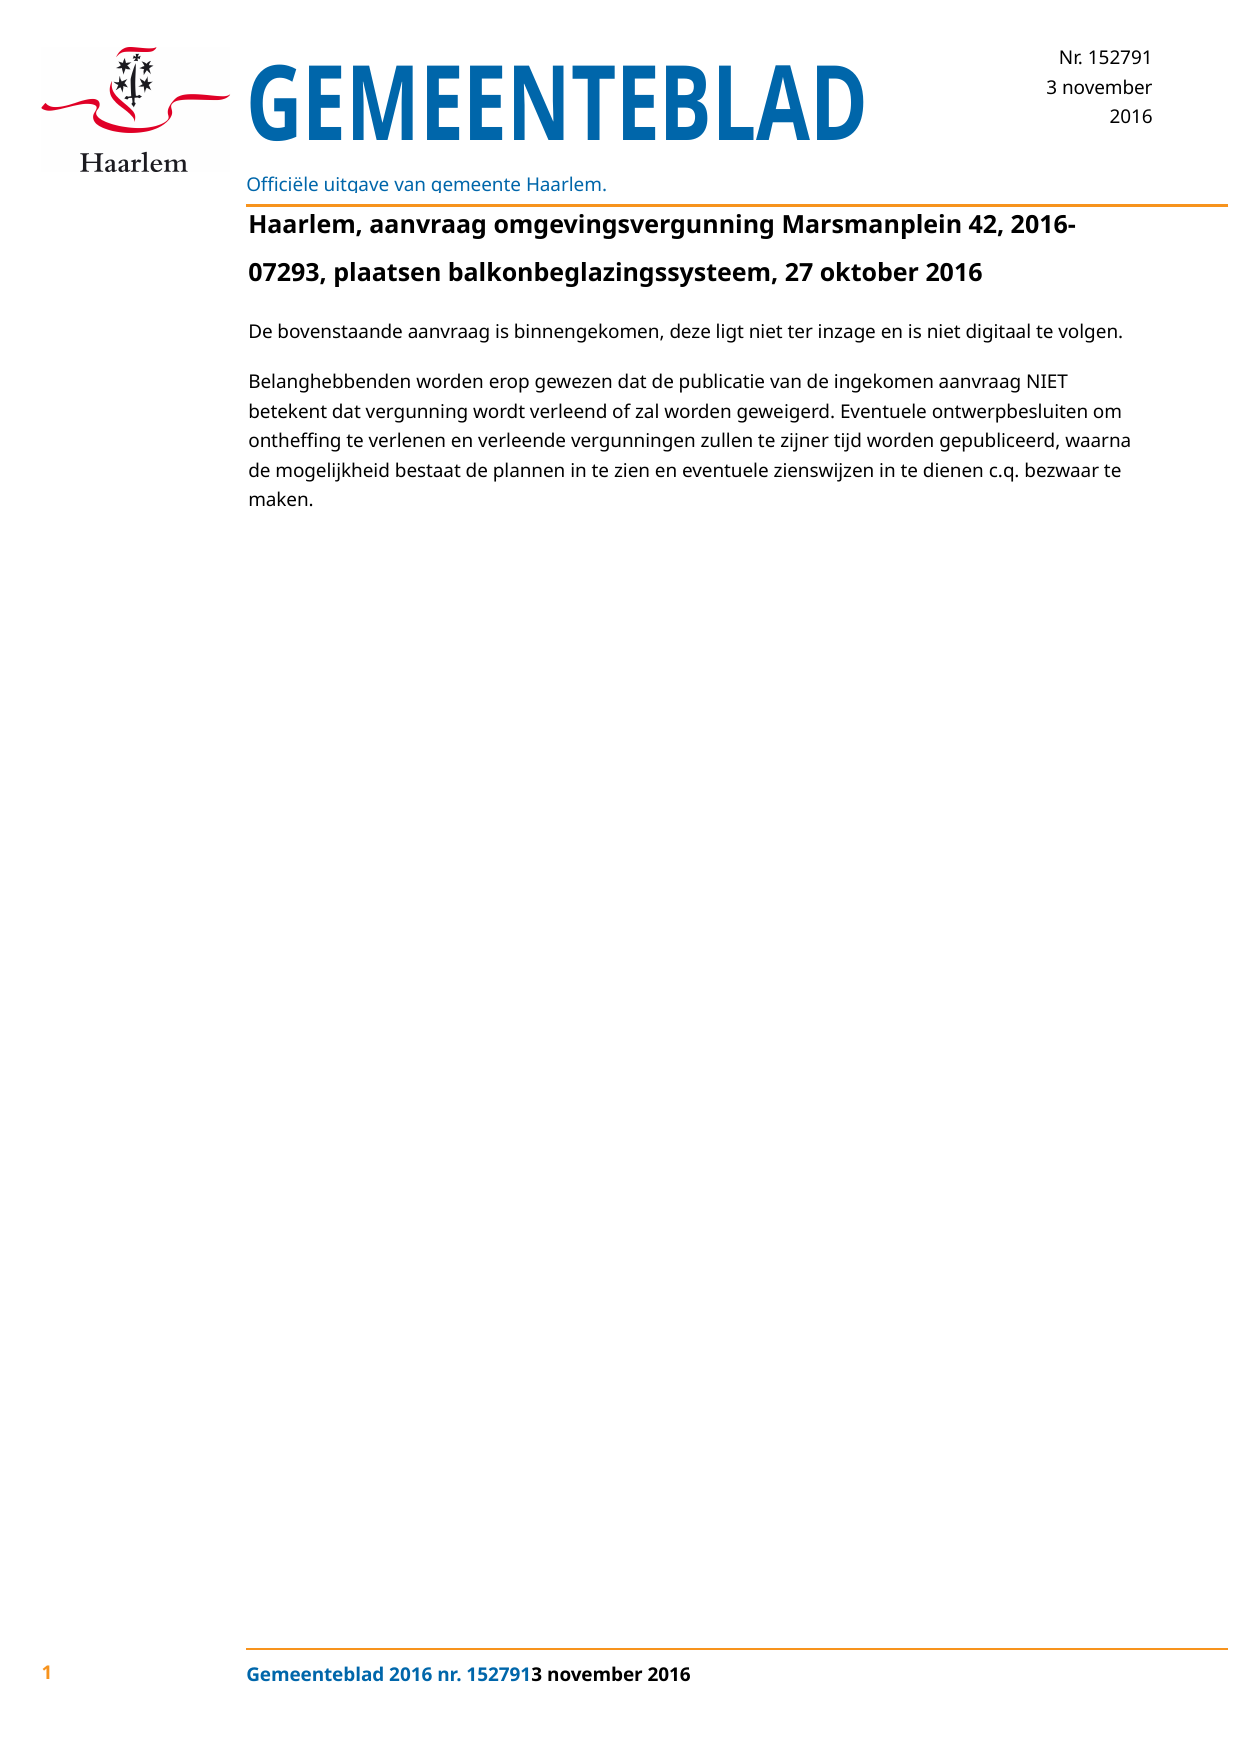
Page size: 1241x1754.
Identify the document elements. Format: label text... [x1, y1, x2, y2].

text Haarlem, aanvraag omgevingsvergunning Marsmanplein 42, 2016-07293, plaatsen balkonbeglazingssysteem, 27 oktober 2016 [248, 207, 1152, 288]
text De bovenstaande aanvraag is binnengekomen, deze ligt niet ter inzage en is niet digitaal te volgen. [248, 318, 1152, 344]
text Belanghebbenden worden erop gewezen dat de publicatie van de ingekomen aanvraag NIET betekent dat vergunning wordt verleend of zal worden geweigerd. Eventuele ontwerpbesluiten om ontheffing te verlenen en verleende vergunningen zullen te zijner tijd worden gepubliceerd, waarna de mogelijkheid bestaat de plannen in te zien en eventuele zienswijzen in te dienen c.q. bezwaar te maken. [248, 368, 1152, 512]
picture [41, 47, 231, 172]
